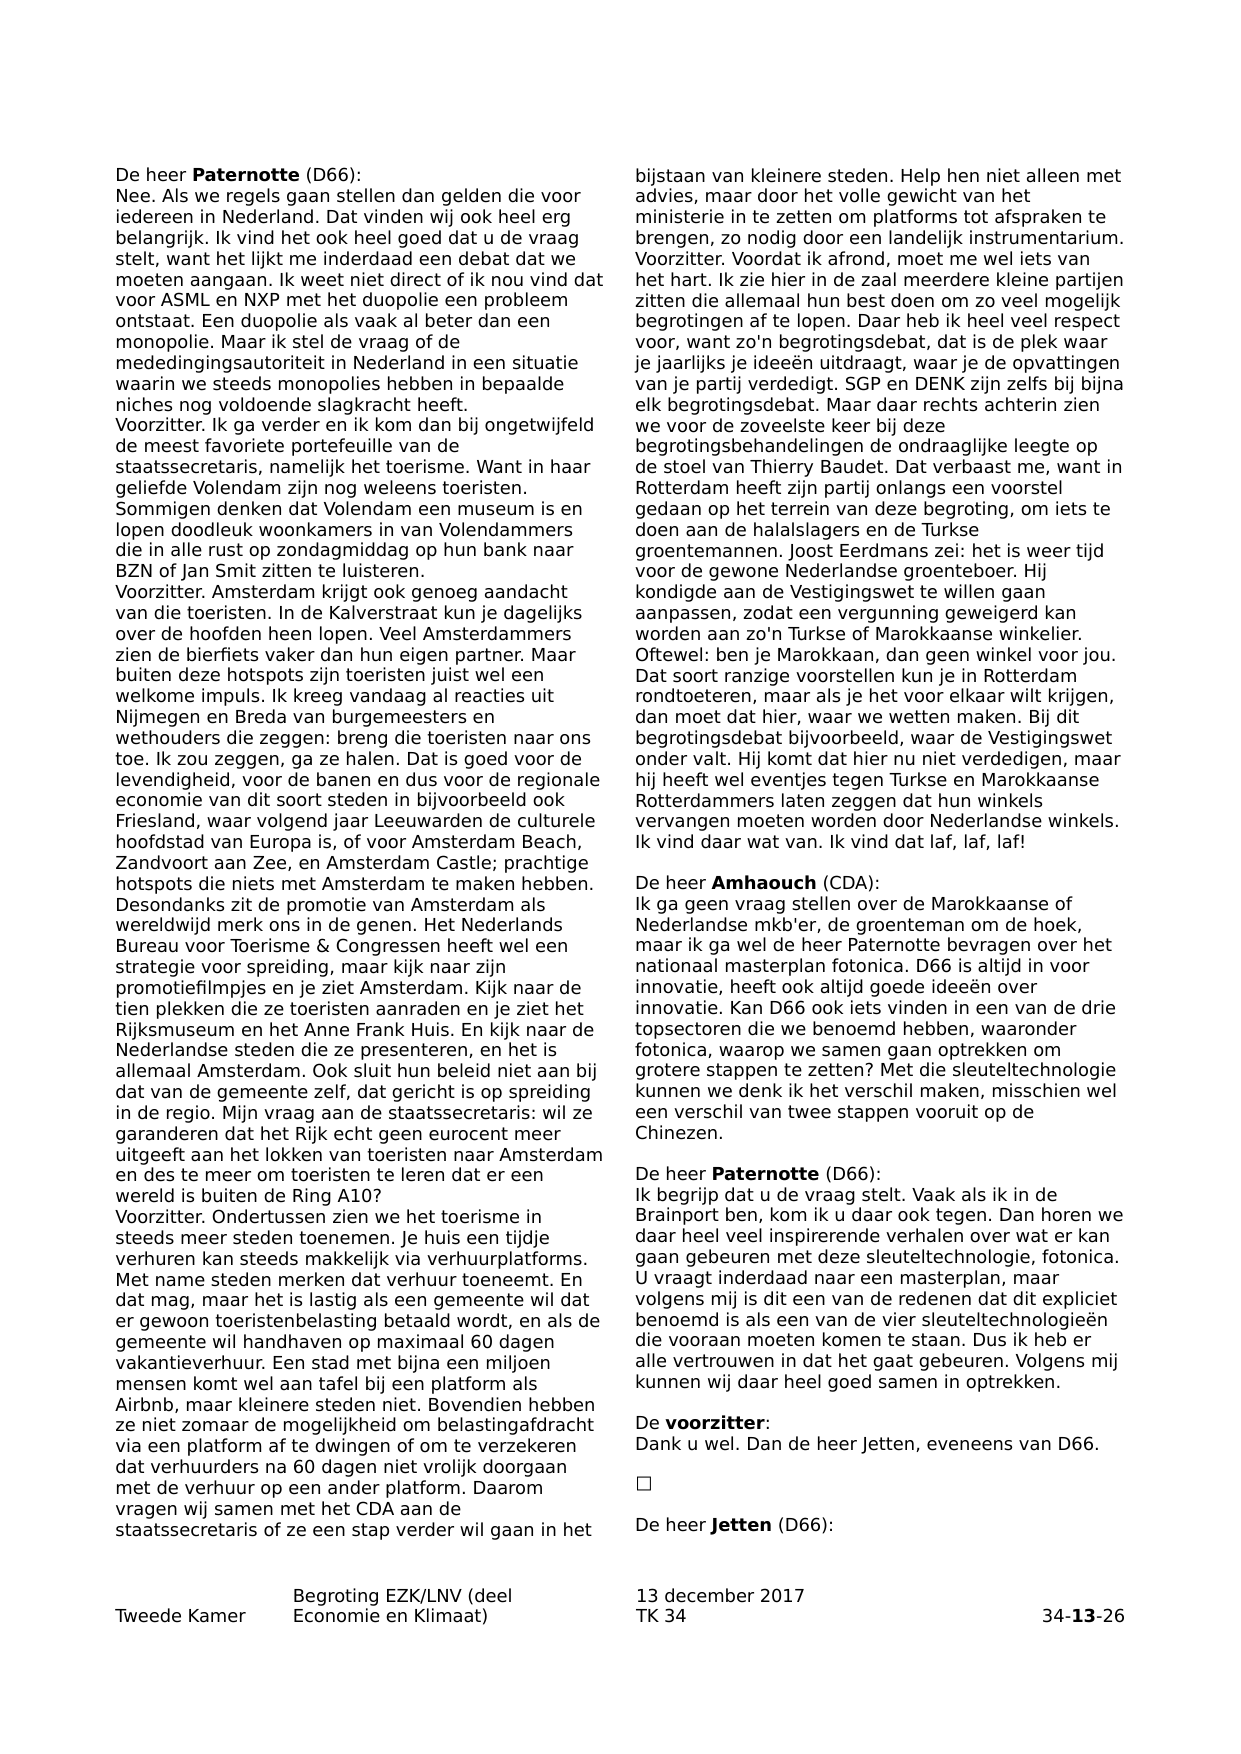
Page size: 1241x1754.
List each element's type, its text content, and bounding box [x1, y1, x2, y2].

text Ik begrijp dat u de vraag stelt. Vaak als ik in de Brainport ben, kom ik u daar ook tegen. Dan horen we daar heel veel inspirerende verhalen over wat er kan gaan gebeuren met deze sleuteltechnologie, fotonica. U vraagt inderdaad naar een masterplan, maar volgens mij is dit een van de redenen dat dit expliciet benoemd is als een van de vier sleuteltechnologieën die vooraan moeten komen te staan. Dus ik heb er alle vertrouwen in dat het gaat gebeuren. Volgens mij kunnen wij daar heel goed samen in optrekken. [635, 1184, 1125, 1393]
text Desondanks zit de promotie van Amsterdam als wereldwijd merk ons in de genen. Het Nederlands Bureau voor Toerisme & Congressen heeft wel een strategie voor spreiding, maar kijk naar zijn promotiefilmpjes en je ziet Amsterdam. Kijk naar de tien plekken die ze toeristen aanraden en je ziet het Rijksmuseum en het Anne Frank Huis. En kijk naar de Nederlandse steden die ze presenteren, en het is allemaal Amsterdam. Ook sluit hun beleid niet aan bij dat van de gemeente zelf, dat gericht is op spreiding in de regio. Mijn vraag aan de staatssecretaris: wil ze garanderen dat het Rijk echt geen eurocent meer uitgeeft aan het lokken van toeristen naar Amsterdam en des te meer om toeristen te leren dat er een wereld is buiten de Ring A10? [115, 894, 605, 1207]
text De voorzitter: [635, 1413, 1125, 1433]
text De heer Amhaouch (CDA): [635, 873, 1125, 893]
text Ik ga geen vraag stellen over de Marokkaanse of Nederlandse mkb'er, de groenteman om de hoek, maar ik ga wel de heer Paternotte bevragen over het nationaal masterplan fotonica. D66 is altijd in voor innovatie, heeft ook altijd goede ideeën over innovatie. Kan D66 ook iets vinden in een van de drie topsectoren die we benoemd hebben, waaronder fotonica, waarop we samen gaan optrekken om grotere stappen te zetten? Met die sleuteltechnologie kunnen we denk ik het verschil maken, misschien wel een verschil van twee stappen vooruit op de Chinezen. [635, 893, 1125, 1143]
text Voorzitter. Ondertussen zien we het toerisme in steeds meer steden toenemen. Je huis een tijdje verhuren kan steeds makkelijk via verhuurplatforms. Met name steden merken dat verhuur toeneemt. En dat mag, maar het is lastig als een gemeente wil dat er gewoon toeristenbelasting betaald wordt, en als de gemeente wil handhaven op maximaal 60 dagen vakantieverhuur. Een stad met bijna een miljoen mensen komt wel aan tafel bij een platform als Airbnb, maar kleinere steden niet. Bovendien hebben ze niet zomaar de mogelijkheid om belastingafdracht via een platform af te dwingen of om te verzekeren dat verhuurders na 60 dagen niet vrolijk doorgaan met de verhuur op een ander platform. Daarom vragen wij samen met het CDA aan de staatssecretaris of ze een stap verder wil gaan in het [115, 1207, 605, 1540]
text Voorzitter. Ik ga verder en ik kom dan bij ongetwijfeld de meest favoriete portefeuille van de staatssecretaris, namelijk het toerisme. Want in haar geliefde Volendam zijn nog weleens toeristen. Sommigen denken dat Volendam een museum is en lopen doodleuk woonkamers in van Volendammers die in alle rust op zondagmiddag op hun bank naar BZN of Jan Smit zitten te luisteren. [115, 415, 605, 582]
text bijstaan van kleinere steden. Help hen niet alleen met advies, maar door het volle gewicht van het ministerie in te zetten om platforms tot afspraken te brengen, zo nodig door een landelijk instrumentarium. [635, 165, 1125, 249]
text ⬜ [635, 1474, 1125, 1495]
text De heer Jetten (D66): [635, 1515, 1125, 1536]
text Voorzitter. Amsterdam krijgt ook genoeg aandacht van die toeristen. In de Kalverstraat kun je dagelijks over de hoofden heen lopen. Veel Amsterdammers zien de bierfiets vaker dan hun eigen partner. Maar buiten deze hotspots zijn toeristen juist wel een welkome impuls. Ik kreeg vandaag al reacties uit Nijmegen en Breda van burgemeesters en wethouders die zeggen: breng die toeristen naar ons toe. Ik zou zeggen, ga ze halen. Dat is goed voor de levendigheid, voor de banen en dus voor de regionale economie van dit soort steden in bijvoorbeeld ook Friesland, waar volgend jaar Leeuwarden de culturele hoofdstad van Europa is, of voor Amsterdam Beach, Zandvoort aan Zee, en Amsterdam Castle; prachtige hotspots die niets met Amsterdam te maken hebben. [115, 582, 605, 894]
text Dank u wel. Dan de heer Jetten, eveneens van D66. [635, 1433, 1125, 1454]
text De heer Paternotte (D66): [115, 165, 605, 186]
text Nee. Als we regels gaan stellen dan gelden die voor iedereen in Nederland. Dat vinden wij ook heel erg belangrijk. Ik vind het ook heel goed dat u de vraag stelt, want het lijkt me inderdaad een debat dat we moeten aangaan. Ik weet niet direct of ik nou vind dat voor ASML en NXP met het duopolie een probleem ontstaat. Een duopolie als vaak al beter dan een monopolie. Maar ik stel de vraag of de mededingingsautoriteit in Nederland in een situatie waarin we steeds monopolies hebben in bepaalde niches nog voldoende slagkracht heeft. [115, 186, 605, 415]
text Voorzitter. Voordat ik afrond, moet me wel iets van het hart. Ik zie hier in de zaal meerdere kleine partijen zitten die allemaal hun best doen om zo veel mogelijk begrotingen af te lopen. Daar heb ik heel veel respect voor, want zo'n begrotingsdebat, dat is de plek waar je jaarlijks je ideeën uitdraagt, waar je de opvattingen van je partij verdedigt. SGP en DENK zijn zelfs bij bijna elk begrotingsdebat. Maar daar rechts achterin zien we voor de zoveelste keer bij deze begrotingsbehandelingen de ondraaglijke leegte op de stoel van Thierry Baudet. Dat verbaast me, want in Rotterdam heeft zijn partij onlangs een voorstel gedaan op het terrein van deze begroting, om iets te doen aan de halalslagers en de Turkse groentemannen. Joost Eerdmans zei: het is weer tijd voor de gewone Nederlandse groenteboer. Hij kondigde aan de Vestigingswet te willen gaan aanpassen, zodat een vergunning geweigerd kan worden aan zo'n Turkse of Marokkaanse winkelier. Oftewel: ben je Marokkaan, dan geen winkel voor jou. Dat soort ranzige voorstellen kun je in Rotterdam rondtoeteren, maar als je het voor elkaar wilt krijgen, dan moet dat hier, waar we wetten maken. Bij dit begrotingsdebat bijvoorbeeld, waar de Vestigingswet onder valt. Hij komt dat hier nu niet verdedigen, maar hij heeft wel eventjes tegen Turkse en Marokkaanse Rotterdammers laten zeggen dat hun winkels vervangen moeten worden door Nederlandse winkels. Ik vind daar wat van. Ik vind dat laf, laf, laf! [635, 249, 1125, 853]
text De heer Paternotte (D66): [635, 1163, 1125, 1184]
